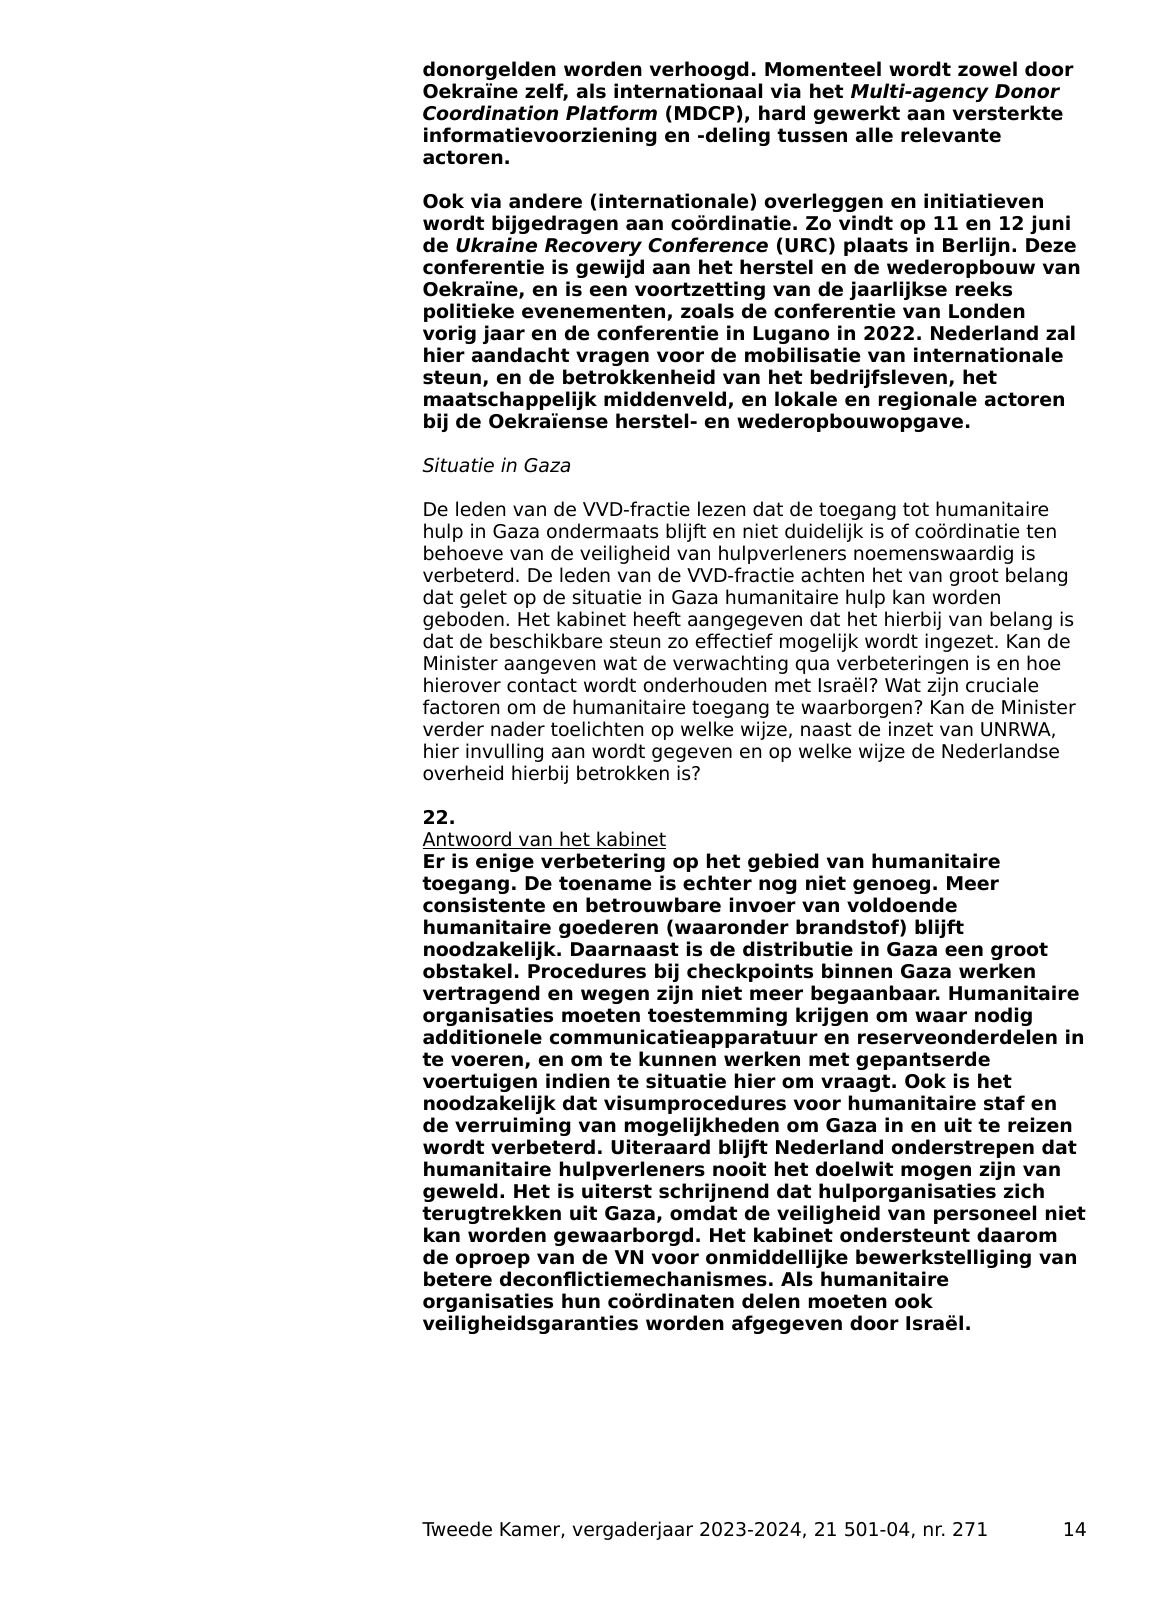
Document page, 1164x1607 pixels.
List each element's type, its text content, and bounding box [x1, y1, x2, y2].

text Ook via andere (internationale) overleggen en initiatieven wordt bijgedragen aan coördinatie. Zo vindt op 11 en 12 juni de Ukraine Recovery Conference (URC) plaats in Berlijn. Deze conferentie is gewijd aan het herstel en de wederopbouw van Oekraïne, en is een voortzetting van de jaarlijkse reeks politieke evenementen, zoals de conferentie van Londen vorig jaar en de conferentie in Lugano in 2022. Nederland zal hier aandacht vragen voor de mobilisatie van internationale steun, en de betrokkenheid van het bedrijfsleven, het maatschappelijk middenveld, en lokale en regionale actoren bij de Oekraïense herstel- en wederopbouwopgave. [422, 191, 1087, 433]
text 22. [422, 807, 1087, 829]
text Er is enige verbetering op het gebied van humanitaire toegang. De toename is echter nog niet genoeg. Meer consistente en betrouwbare invoer van voldoende humanitaire goederen (waaronder brandstof) blijft noodzakelijk. Daarnaast is de distributie in Gaza een groot obstakel. Procedures bij checkpoints binnen Gaza werken vertragend en wegen zijn niet meer begaanbaar. Humanitaire organisaties moeten toestemming krijgen om waar nodig additionele communicatieapparatuur en reserveonderdelen in te voeren, en om te kunnen werken met gepantserde voertuigen indien te situatie hier om vraagt. Ook is het noodzakelijk dat visumprocedures voor humanitaire staf en de verruiming van mogelijkheden om Gaza in en uit te reizen wordt verbeterd. Uiteraard blijft Nederland onderstrepen dat humanitaire hulpverleners nooit het doelwit mogen zijn van geweld. Het is uiterst schrijnend dat hulporganisaties zich terugtrekken uit Gaza, omdat de veiligheid van personeel niet kan worden gewaarborgd. Het kabinet ondersteunt daarom de oproep van de VN voor onmiddellijke bewerkstelliging van betere deconflictiemechanismes. Als humanitaire organisaties hun coördinaten delen moeten ook veiligheidsgaranties worden afgegeven door Israël. [422, 851, 1087, 1335]
text donorgelden worden verhoogd. Momenteel wordt zowel door Oekraïne zelf, als internationaal via het Multi-agency Donor Coordination Platform (MDCP), hard gewerkt aan versterkte informatievoorziening en -deling tussen alle relevante actoren. [422, 59, 1087, 169]
subtitle Situatie in Gaza [422, 455, 1087, 477]
text De leden van de VVD-fractie lezen dat de toegang tot humanitaire hulp in Gaza ondermaats blijft en niet duidelijk is of coördinatie ten behoeve van de veiligheid van hulpverleners noemenswaardig is verbeterd. De leden van de VVD-fractie achten het van groot belang dat gelet op de situatie in Gaza humanitaire hulp kan worden geboden. Het kabinet heeft aangegeven dat het hierbij van belang is dat de beschikbare steun zo effectief mogelijk wordt ingezet. Kan de Minister aangeven wat de verwachting qua verbeteringen is en hoe hierover contact wordt onderhouden met Israël? Wat zijn cruciale factoren om de humanitaire toegang te waarborgen? Kan de Minister verder nader toelichten op welke wijze, naast de inzet van UNRWA, hier invulling aan wordt gegeven en op welke wijze de Nederlandse overheid hierbij betrokken is? [422, 499, 1087, 785]
text Antwoord van het kabinet [422, 829, 1087, 851]
